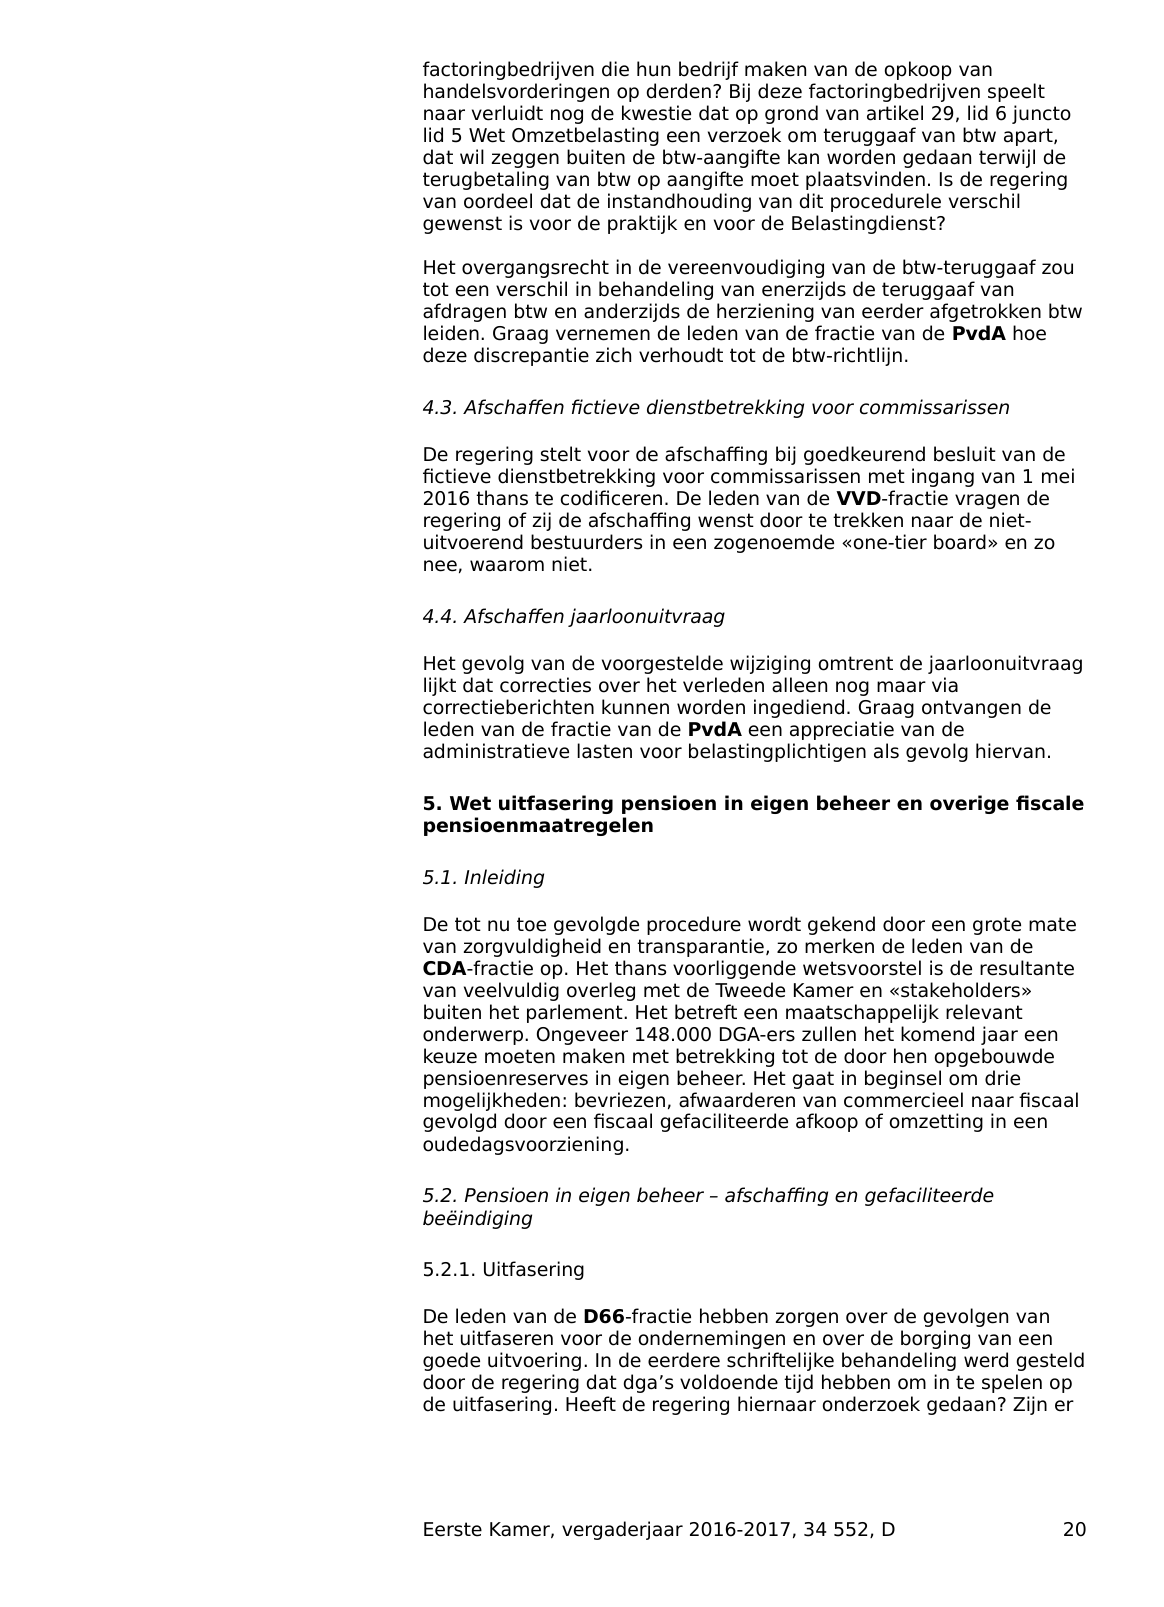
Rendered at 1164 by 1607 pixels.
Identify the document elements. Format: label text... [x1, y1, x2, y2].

subtitle 4.3. Afschaffen fictieve dienstbetrekking voor commissarissen [422, 397, 1087, 419]
subtitle 5.2. Pensioen in eigen beheer – afschaffing en gefaciliteerde beëindiging [422, 1185, 1087, 1229]
text De leden van de D66-fractie hebben zorgen over de gevolgen van het uitfaseren voor de ondernemingen en over de borging van een goede uitvoering. In de eerdere schriftelijke behandeling werd gesteld door de regering dat dga’s voldoende tijd hebben om in te spelen op de uitfasering. Heeft de regering hiernaar onderzoek gedaan? Zijn er [422, 1306, 1087, 1416]
subtitle 4.4. Afschaffen jaarloonuitvraag [422, 606, 1087, 628]
subtitle 5. Wet uitfasering pensioen in eigen beheer en overige fiscale pensioenmaatregelen [422, 793, 1087, 837]
text Het gevolg van de voorgestelde wijziging omtrent de jaarloonuitvraag lijkt dat correcties over het verleden alleen nog maar via correctieberichten kunnen worden ingediend. Graag ontvangen de leden van de fractie van de PvdA een appreciatie van de administratieve lasten voor belastingplichtigen als gevolg hiervan. [422, 653, 1087, 763]
text factoringbedrijven die hun bedrijf maken van de opkoop van handelsvorderingen op derden? Bij deze factoringbedrijven speelt naar verluidt nog de kwestie dat op grond van artikel 29, lid 6 juncto lid 5 Wet Omzetbelasting een verzoek om teruggaaf van btw apart, dat wil zeggen buiten de btw-aangifte kan worden gedaan terwijl de terugbetaling van btw op aangifte moet plaatsvinden. Is de regering van oordeel dat de instandhouding van dit procedurele verschil gewenst is voor de praktijk en voor de Belastingdienst? [422, 59, 1087, 235]
text De tot nu toe gevolgde procedure wordt gekend door een grote mate van zorgvuldigheid en transparantie, zo merken de leden van de CDA-fractie op. Het thans voorliggende wetsvoorstel is de resultante van veelvuldig overleg met de Tweede Kamer en «stakeholders» buiten het parlement. Het betreft een maatschappelijk relevant onderwerp. Ongeveer 148.000 DGA-ers zullen het komend jaar een keuze moeten maken met betrekking tot de door hen opgebouwde pensioenreserves in eigen beheer. Het gaat in beginsel om drie mogelijkheden: bevriezen, afwaarderen van commercieel naar fiscaal gevolgd door een fiscaal gefaciliteerde afkoop of omzetting in een oudedagsvoorziening. [422, 914, 1087, 1155]
text De regering stelt voor de afschaffing bij goedkeurend besluit van de fictieve dienstbetrekking voor commissarissen met ingang van 1 mei 2016 thans te codificeren. De leden van de VVD-fractie vragen de regering of zij de afschaffing wenst door te trekken naar de niet-uitvoerend bestuurders in een zogenoemde «one-tier board» en zo nee, waarom niet. [422, 444, 1087, 576]
subtitle 5.1. Inleiding [422, 867, 1087, 889]
subtitle 5.2.1. Uitfasering [422, 1259, 1087, 1281]
text Het overgangsrecht in de vereenvoudiging van de btw-teruggaaf zou tot een verschil in behandeling van enerzijds de teruggaaf van afdragen btw en anderzijds de herziening van eerder afgetrokken btw leiden. Graag vernemen de leden van de fractie van de PvdA hoe deze discrepantie zich verhoudt tot de btw-richtlijn. [422, 257, 1087, 367]
